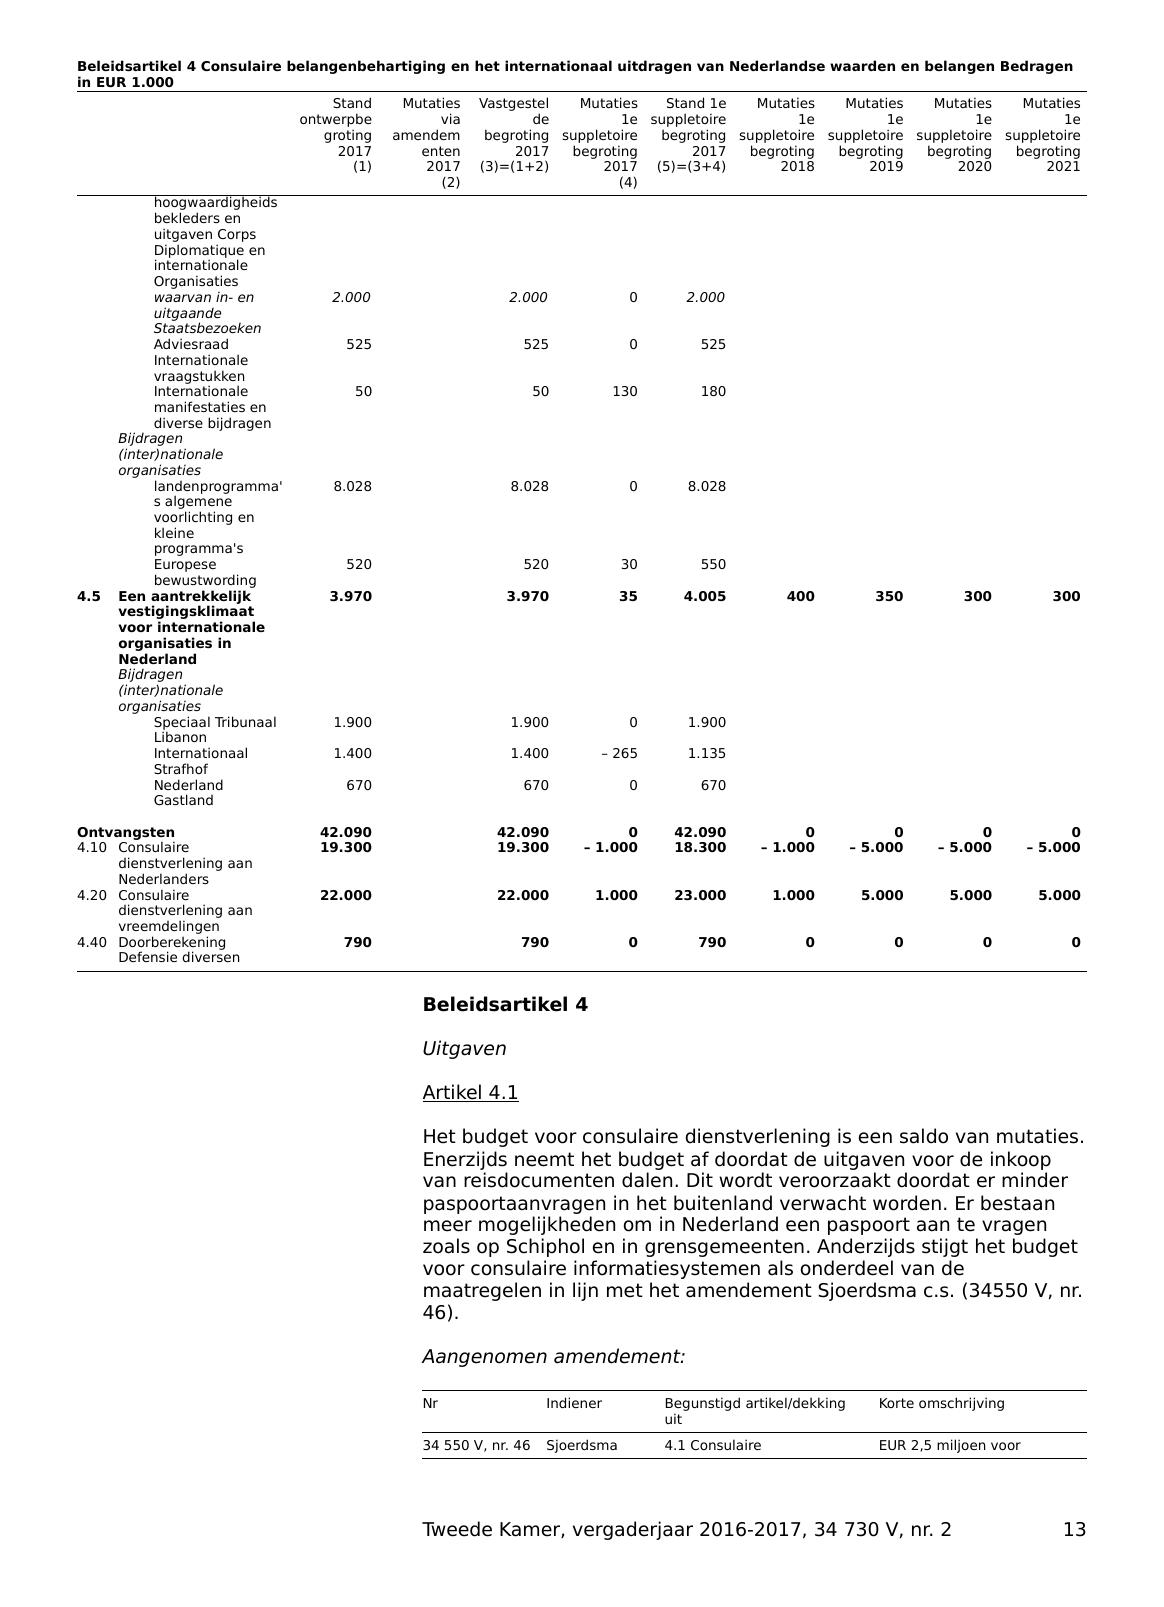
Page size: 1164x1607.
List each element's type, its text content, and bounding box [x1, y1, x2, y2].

table_cell Bijdragen (inter)nationale organisaties [112, 431, 289, 478]
table_cell [378, 667, 466, 714]
table_cell [998, 809, 1087, 824]
table_cell Nederland Gastland [148, 777, 289, 809]
table_cell landenprogramma's algemene voorlichting en kleine programma's [148, 479, 289, 557]
table_cell [732, 777, 821, 809]
table_cell [644, 667, 732, 714]
table_cell [112, 479, 148, 557]
table_cell [644, 809, 732, 824]
table_cell 670 [644, 777, 732, 809]
table_cell 0 [555, 290, 644, 337]
table_cell 5.000 [821, 888, 909, 934]
table_cell [77, 714, 112, 746]
table_cell [998, 777, 1087, 809]
table_cell [378, 479, 466, 557]
table_cell 8.028 [289, 479, 378, 557]
table_cell [909, 746, 998, 777]
table_cell 0 [555, 935, 644, 971]
table_cell [77, 384, 112, 431]
table_cell [909, 809, 998, 824]
table_cell [732, 384, 821, 431]
table_cell [821, 337, 909, 384]
table_cell [555, 667, 644, 714]
table_cell 0 [732, 935, 821, 971]
table_cell 19.300 [289, 840, 378, 887]
table_cell 23.000 [644, 888, 732, 934]
table_cell 18.300 [644, 840, 732, 887]
subtitle Aangenomen amendement: [422, 1346, 1087, 1368]
table_cell 4.005 [644, 589, 732, 667]
table_cell [644, 431, 732, 478]
table_cell [77, 809, 112, 824]
table_cell 1.400 [466, 746, 555, 777]
table_cell [378, 196, 466, 290]
table_cell 0 [555, 777, 644, 809]
table_cell Mutaties 1e suppletoire begroting 2019 [821, 92, 909, 195]
table_cell 3.970 [466, 589, 555, 667]
table_cell Mutaties via amendementen 2017 (2) [378, 92, 466, 195]
table_cell 1.135 [644, 746, 732, 777]
table_cell 42.090 [289, 825, 378, 840]
table_cell 4.5 [77, 589, 112, 667]
table_cell Europese bewustwording [148, 557, 289, 588]
table_cell [112, 746, 148, 777]
table_cell 19.300 [466, 840, 555, 887]
table_cell [378, 431, 466, 478]
table_cell Bijdragen (inter)nationale organisaties [112, 667, 289, 714]
table_cell [466, 196, 555, 290]
table_cell [732, 479, 821, 557]
table_cell 42.090 [466, 825, 555, 840]
table_cell 4.10 [77, 840, 112, 887]
table_cell [732, 714, 821, 746]
table_cell 42.090 [644, 825, 732, 840]
table_cell [112, 337, 148, 384]
table_cell 3.970 [289, 589, 378, 667]
table_cell [77, 746, 112, 777]
table_cell 300 [998, 589, 1087, 667]
table_cell [77, 479, 112, 557]
table_cell EUR 2,5 miljoen voor [873, 1433, 1087, 1458]
table_cell 790 [289, 935, 378, 971]
table_cell [378, 714, 466, 746]
table_cell [378, 589, 466, 667]
table_cell 130 [555, 384, 644, 431]
table_cell 34 550 V, nr. 46 [422, 1433, 540, 1458]
table_cell [909, 479, 998, 557]
table_cell Stand 1e suppletoire begroting 2017 (5)=(3+4) [644, 92, 732, 195]
table_header Indiener [540, 1391, 658, 1432]
table_cell [555, 809, 644, 824]
table_cell [112, 384, 148, 431]
table_cell 0 [998, 825, 1087, 840]
table_cell 35 [555, 589, 644, 667]
table_cell [909, 714, 998, 746]
table_cell [112, 714, 148, 746]
table_cell [77, 557, 112, 588]
table_cell [998, 746, 1087, 777]
table_cell 670 [466, 777, 555, 809]
table_cell [821, 557, 909, 588]
table_cell 50 [289, 384, 378, 431]
table_cell [821, 809, 909, 824]
table_cell [289, 809, 378, 824]
table_cell 22.000 [289, 888, 378, 934]
table_cell [909, 196, 998, 290]
table_cell [732, 667, 821, 714]
table_cell [148, 92, 289, 195]
table_cell hoogwaardigheidsbekleders en uitgaven Corps Diplomatique en internationale Organisaties [148, 196, 289, 290]
table_cell Een aantrekkelijk vestigingsklimaat voor internationale organisaties in Nederland [112, 589, 289, 667]
table_cell waarvan in- en uitgaande Staatsbezoeken [148, 290, 289, 337]
table_cell 550 [644, 557, 732, 588]
table_cell [909, 557, 998, 588]
table_cell [821, 667, 909, 714]
table_header Begunstigd artikel/dekking uit [659, 1391, 872, 1432]
table_cell 8.028 [466, 479, 555, 557]
table_cell [732, 431, 821, 478]
table_cell [289, 431, 378, 478]
table_cell [466, 431, 555, 478]
table_cell 2.000 [466, 290, 555, 337]
table_cell 670 [289, 777, 378, 809]
subtitle Uitgaven [422, 1038, 1087, 1060]
table_cell 0 [555, 337, 644, 384]
table_cell [998, 667, 1087, 714]
table_cell [909, 667, 998, 714]
table_cell 525 [289, 337, 378, 384]
table_cell [289, 667, 378, 714]
table_cell [378, 384, 466, 431]
table_cell Mutaties 1e suppletoire begroting 2021 [998, 92, 1087, 195]
table_cell [909, 777, 998, 809]
table_cell [77, 777, 112, 809]
table_cell 0 [909, 935, 998, 971]
table_cell [378, 840, 466, 887]
table_cell 22.000 [466, 888, 555, 934]
table_cell [998, 384, 1087, 431]
table_cell 4.20 [77, 888, 112, 934]
table_cell 1.900 [466, 714, 555, 746]
table_cell – 5.000 [998, 840, 1087, 887]
table_cell [821, 431, 909, 478]
table_cell [77, 196, 112, 290]
table_cell [732, 196, 821, 290]
table_cell 0 [909, 825, 998, 840]
table_header Nr [422, 1391, 540, 1432]
table_cell Vastgestelde begroting 2017 (3)=(1+2) [466, 92, 555, 195]
table_cell [112, 777, 148, 809]
table_cell 5.000 [998, 888, 1087, 934]
table_cell 1.900 [644, 714, 732, 746]
table_cell [378, 825, 466, 840]
table_cell Consulaire dienstverlening aan Nederlanders [112, 840, 289, 887]
table_cell 5.000 [909, 888, 998, 934]
table_cell [378, 777, 466, 809]
table_cell [112, 809, 148, 824]
table_cell [77, 337, 112, 384]
table_cell Adviesraad Internationale vraagstukken [148, 337, 289, 384]
table_cell Mutaties 1e suppletoire begroting 2018 [732, 92, 821, 195]
subtitle Artikel 4.1 [422, 1082, 1087, 1104]
table_cell [998, 196, 1087, 290]
table_cell 0 [555, 479, 644, 557]
table_header Beleidsartikel 4 Consulaire belangenbehartiging en het internationaal uitdragen van Nederlandse waarden en belangen Bedragen in EUR 1.000 [77, 59, 1087, 91]
table_cell [77, 431, 112, 478]
table_cell [909, 337, 998, 384]
table_cell 1.900 [289, 714, 378, 746]
table_cell 0 [998, 935, 1087, 971]
table_header Korte omschrijving [873, 1391, 1087, 1432]
table_cell [909, 431, 998, 478]
table_cell 790 [466, 935, 555, 971]
table_cell Sjoerdsma [540, 1433, 658, 1458]
table_cell [112, 290, 148, 337]
table_cell [378, 888, 466, 934]
table_cell [998, 290, 1087, 337]
table_cell [555, 431, 644, 478]
table_cell [77, 92, 148, 195]
table_cell 790 [644, 935, 732, 971]
table_cell Mutaties 1e suppletoire begroting 2020 [909, 92, 998, 195]
table_cell 300 [909, 589, 998, 667]
table_cell 1.000 [555, 888, 644, 934]
table_cell [289, 196, 378, 290]
table_cell – 5.000 [821, 840, 909, 887]
table_cell [148, 809, 289, 824]
table_cell 50 [466, 384, 555, 431]
table_cell – 1.000 [555, 840, 644, 887]
table_cell [998, 479, 1087, 557]
table_cell 525 [644, 337, 732, 384]
table_cell [821, 384, 909, 431]
table_cell [644, 196, 732, 290]
table_cell [732, 557, 821, 588]
table_cell [821, 777, 909, 809]
table_cell Internationale manifestaties en diverse bijdragen [148, 384, 289, 431]
table_cell [466, 809, 555, 824]
table_cell – 5.000 [909, 840, 998, 887]
table_cell 0 [821, 935, 909, 971]
table_cell 1.400 [289, 746, 378, 777]
table_cell 2.000 [289, 290, 378, 337]
table_cell [732, 290, 821, 337]
table_cell 4.40 [77, 935, 112, 971]
table_cell [378, 935, 466, 971]
table_cell 180 [644, 384, 732, 431]
table_cell 0 [555, 714, 644, 746]
table_cell [998, 557, 1087, 588]
table_cell [998, 337, 1087, 384]
table_cell 520 [466, 557, 555, 588]
table_cell [732, 337, 821, 384]
table_cell [112, 196, 148, 290]
table_cell [998, 431, 1087, 478]
table_cell [821, 714, 909, 746]
table_cell 525 [466, 337, 555, 384]
table_cell Stand ontwerpbegroting 2017 (1) [289, 92, 378, 195]
table_cell [909, 290, 998, 337]
table_cell [821, 479, 909, 557]
table_cell 350 [821, 589, 909, 667]
table_cell [821, 196, 909, 290]
table_cell Ontvangsten [77, 825, 289, 840]
table_cell 520 [289, 557, 378, 588]
text Het budget voor consulaire dienstverlening is een saldo van mutaties. Enerzijds neemt het budget af doordat de uitgaven voor de inkoop van reisdocumenten dalen. Dit wordt veroorzaakt doordat er minder paspoortaanvragen in het buitenland verwacht worden. Er bestaan meer mogelijkheden om in Nederland een paspoort aan te vragen zoals op Schiphol en in grensgemeenten. Anderzijds stijgt het budget voor consulaire informatiesystemen als onderdeel van de maatregelen in lijn met het amendement Sjoerdsma c.s. (34550 V, nr. 46). [422, 1126, 1087, 1324]
table_cell Doorberekening Defensie diversen [112, 935, 289, 971]
table_cell 4.1 Consulaire [659, 1433, 872, 1458]
table_cell Mutaties 1e suppletoire begroting 2017 (4) [555, 92, 644, 195]
table_cell – 265 [555, 746, 644, 777]
table_cell [732, 746, 821, 777]
table_cell [378, 290, 466, 337]
table_cell 1.000 [732, 888, 821, 934]
table_cell 30 [555, 557, 644, 588]
table_cell [909, 384, 998, 431]
table_cell [378, 557, 466, 588]
table_cell [998, 714, 1087, 746]
table_cell [466, 667, 555, 714]
table_cell [77, 667, 112, 714]
table_cell 2.000 [644, 290, 732, 337]
table_cell [378, 337, 466, 384]
table_cell [732, 809, 821, 824]
table_cell 0 [732, 825, 821, 840]
table_cell Speciaal Tribunaal Libanon [148, 714, 289, 746]
table_cell [112, 557, 148, 588]
table_cell – 1.000 [732, 840, 821, 887]
table_cell Consulaire dienstverlening aan vreemdelingen [112, 888, 289, 934]
table_cell 0 [555, 825, 644, 840]
table_cell [555, 196, 644, 290]
table_cell [821, 746, 909, 777]
table_cell Internationaal Strafhof [148, 746, 289, 777]
table_cell 0 [821, 825, 909, 840]
table_cell 8.028 [644, 479, 732, 557]
table_cell [378, 809, 466, 824]
table_cell [821, 290, 909, 337]
subtitle Beleidsartikel 4 [422, 994, 1087, 1016]
table_cell [378, 746, 466, 777]
table_cell [77, 290, 112, 337]
table_cell 400 [732, 589, 821, 667]
